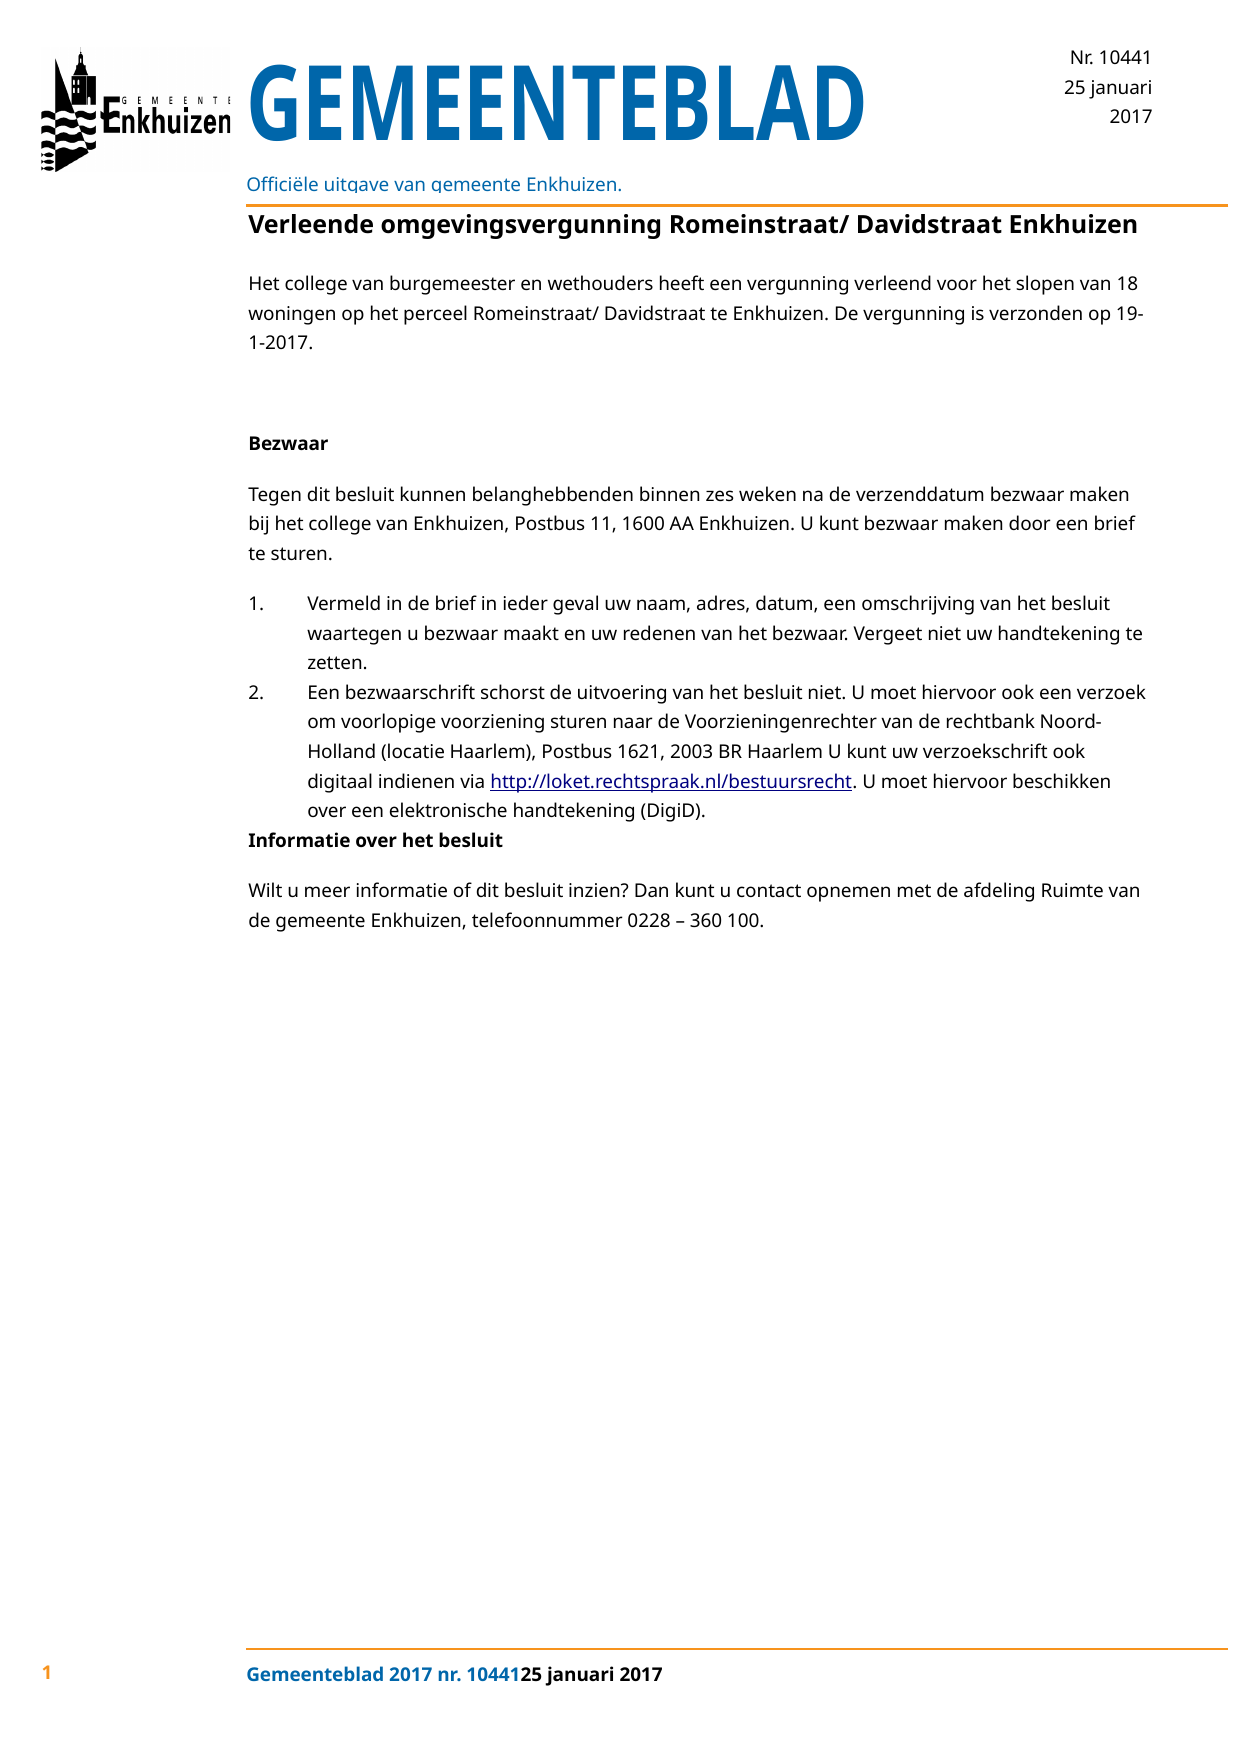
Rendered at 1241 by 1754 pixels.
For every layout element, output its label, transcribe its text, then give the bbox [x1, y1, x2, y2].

list Vermeld in de brief in ieder geval uw naam, adres, datum, een omschrijving van het besluit waartegen u bezwaar maakt en uw redenen van het bezwaar. Vergeet niet uw handtekening te zetten. [248, 590, 1152, 675]
text Informatie over het besluit [248, 827, 1152, 853]
text Tegen dit besluit kunnen belanghebbenden binnen zes weken na de verzenddatum bezwaar maken bij het college van Enkhuizen, Postbus 11, 1600 AA Enkhuizen. U kunt bezwaar maken door een brief te sturen. [248, 481, 1152, 566]
text Het college van burgemeester en wethouders heeft een vergunning verleend voor het slopen van 18 woningen op het perceel Romeinstraat/ Davidstraat te Enkhuizen. De vergunning is verzonden op 19-1-2017. [248, 270, 1152, 355]
picture [41, 47, 231, 172]
text Wilt u meer informatie of dit besluit inzien? Dan kunt u contact opnemen met de afdeling Ruimte van de gemeente Enkhuizen, telefoonnummer 0228 – 360 100. [248, 877, 1152, 933]
text Bezwaar [248, 430, 1152, 456]
list Een bezwaarschrift schorst de uitvoering van het besluit niet. U moet hiervoor ook een verzoek om voorlopige voorziening sturen naar de Voorzieningenrechter van de rechtbank Noord-Holland (locatie Haarlem), Postbus 1621, 2003 BR Haarlem U kunt uw verzoekschrift ook digitaal indienen via http://loket.rechtspraak.nl/bestuursrecht. U moet hiervoor beschikken over een elektronische handtekening (DigiD). [248, 679, 1152, 823]
text Verleende omgevingsvergunning Romeinstraat/ Davidstraat Enkhuizen [248, 207, 1152, 241]
